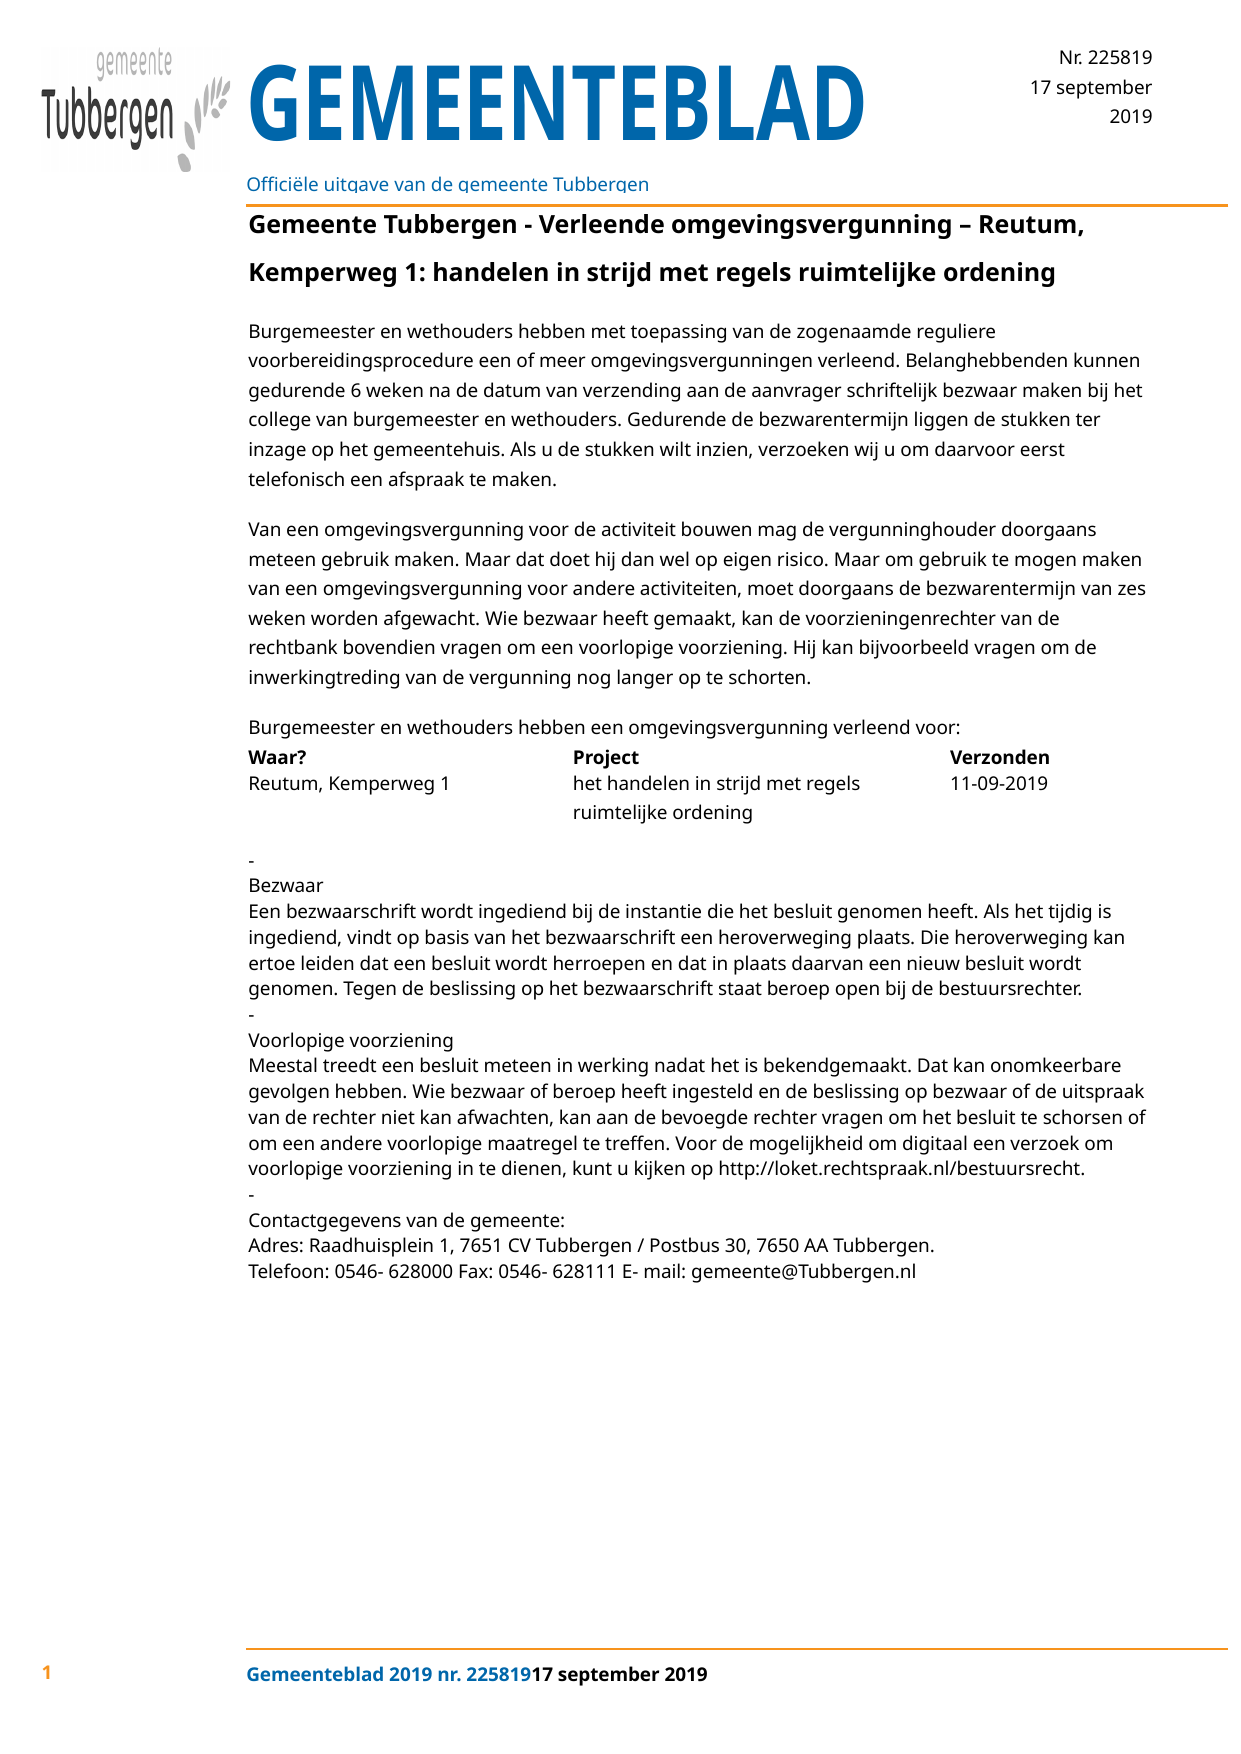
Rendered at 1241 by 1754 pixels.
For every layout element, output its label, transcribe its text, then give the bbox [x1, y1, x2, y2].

text Gemeente Tubbergen - Verleende omgevingsvergunning – Reutum, Kemperweg 1: handelen in strijd met regels ruimtelijke ordening [248, 207, 1152, 288]
picture [41, 47, 231, 172]
text Bezwaar [248, 872, 1152, 898]
text Voorlopige voorziening [248, 1027, 1152, 1053]
table_header Verzonden [950, 744, 1152, 770]
text - [248, 1181, 1152, 1207]
text Burgemeester en wethouders hebben een omgevingsvergunning verleend voor: [248, 714, 1152, 740]
text - [248, 847, 1152, 872]
text Contactgegevens van de gemeente: [248, 1207, 1152, 1233]
table_cell Reutum, Kemperweg 1 [248, 770, 573, 825]
text Meestal treedt een besluit meteen in werking nadat het is bekendgemaakt. Dat kan onomkeerbare gevolgen hebben. Wie bezwaar of beroep heeft ingesteld en de beslissing op bezwaar of de uitspraak van de rechter niet kan afwachten, kan aan de bevoegde rechter vragen om het besluit te schorsen of om een andere voorlopige maatregel te treffen. Voor de mogelijkheid om digitaal een verzoek om voorlopige voorziening in te dienen, kunt u kijken op http://loket.rechtspraak.nl/bestuursrecht. [248, 1053, 1152, 1181]
table_cell het handelen in strijd met regels ruimtelijke ordening [573, 770, 950, 825]
text Van een omgevingsvergunning voor de activiteit bouwen mag de vergunninghouder doorgaans meteen gebruik maken. Maar dat doet hij dan wel op eigen risico. Maar om gebruik te mogen maken van een omgevingsvergunning voor andere activiteiten, moet doorgaans de bezwarentermijn van zes weken worden afgewacht. Wie bezwaar heeft gemaakt, kan de voorzieningenrechter van de rechtbank bovendien vragen om een voorlopige voorziening. Hij kan bijvoorbeeld vragen om de inwerkingtreding van de vergunning nog langer op te schorten. [248, 516, 1152, 690]
text - [248, 1001, 1152, 1027]
table_cell 11-09-2019 [950, 770, 1152, 825]
text Een bezwaarschrift wordt ingediend bij de instantie die het besluit genomen heeft. Als het tijdig is ingediend, vindt op basis van het bezwaarschrift een heroverweging plaats. Die heroverweging kan ertoe leiden dat een besluit wordt herroepen en dat in plaats daarvan een nieuw besluit wordt genomen. Tegen de beslissing op het bezwaarschrift staat beroep open bij de bestuursrechter. [248, 898, 1152, 1001]
table_header Project [573, 744, 950, 770]
table_header Waar? [248, 744, 573, 770]
text Adres: Raadhuisplein 1, 7651 CV Tubbergen / Postbus 30, 7650 AA Tubbergen. [248, 1233, 1152, 1258]
text Telefoon: 0546- 628000 Fax: 0546- 628111 E- mail: gemeente@Tubbergen.nl [248, 1258, 1152, 1284]
text Burgemeester en wethouders hebben met toepassing van de zogenaamde reguliere voorbereidingsprocedure een of meer omgevingsvergunningen verleend. Belanghebbenden kunnen gedurende 6 weken na de datum van verzending aan de aanvrager schriftelijk bezwaar maken bij het college van burgemeester en wethouders. Gedurende de bezwarentermijn liggen de stukken ter inzage op het gemeentehuis. Als u de stukken wilt inzien, verzoeken wij u om daarvoor eerst telefonisch een afspraak te maken. [248, 318, 1152, 492]
